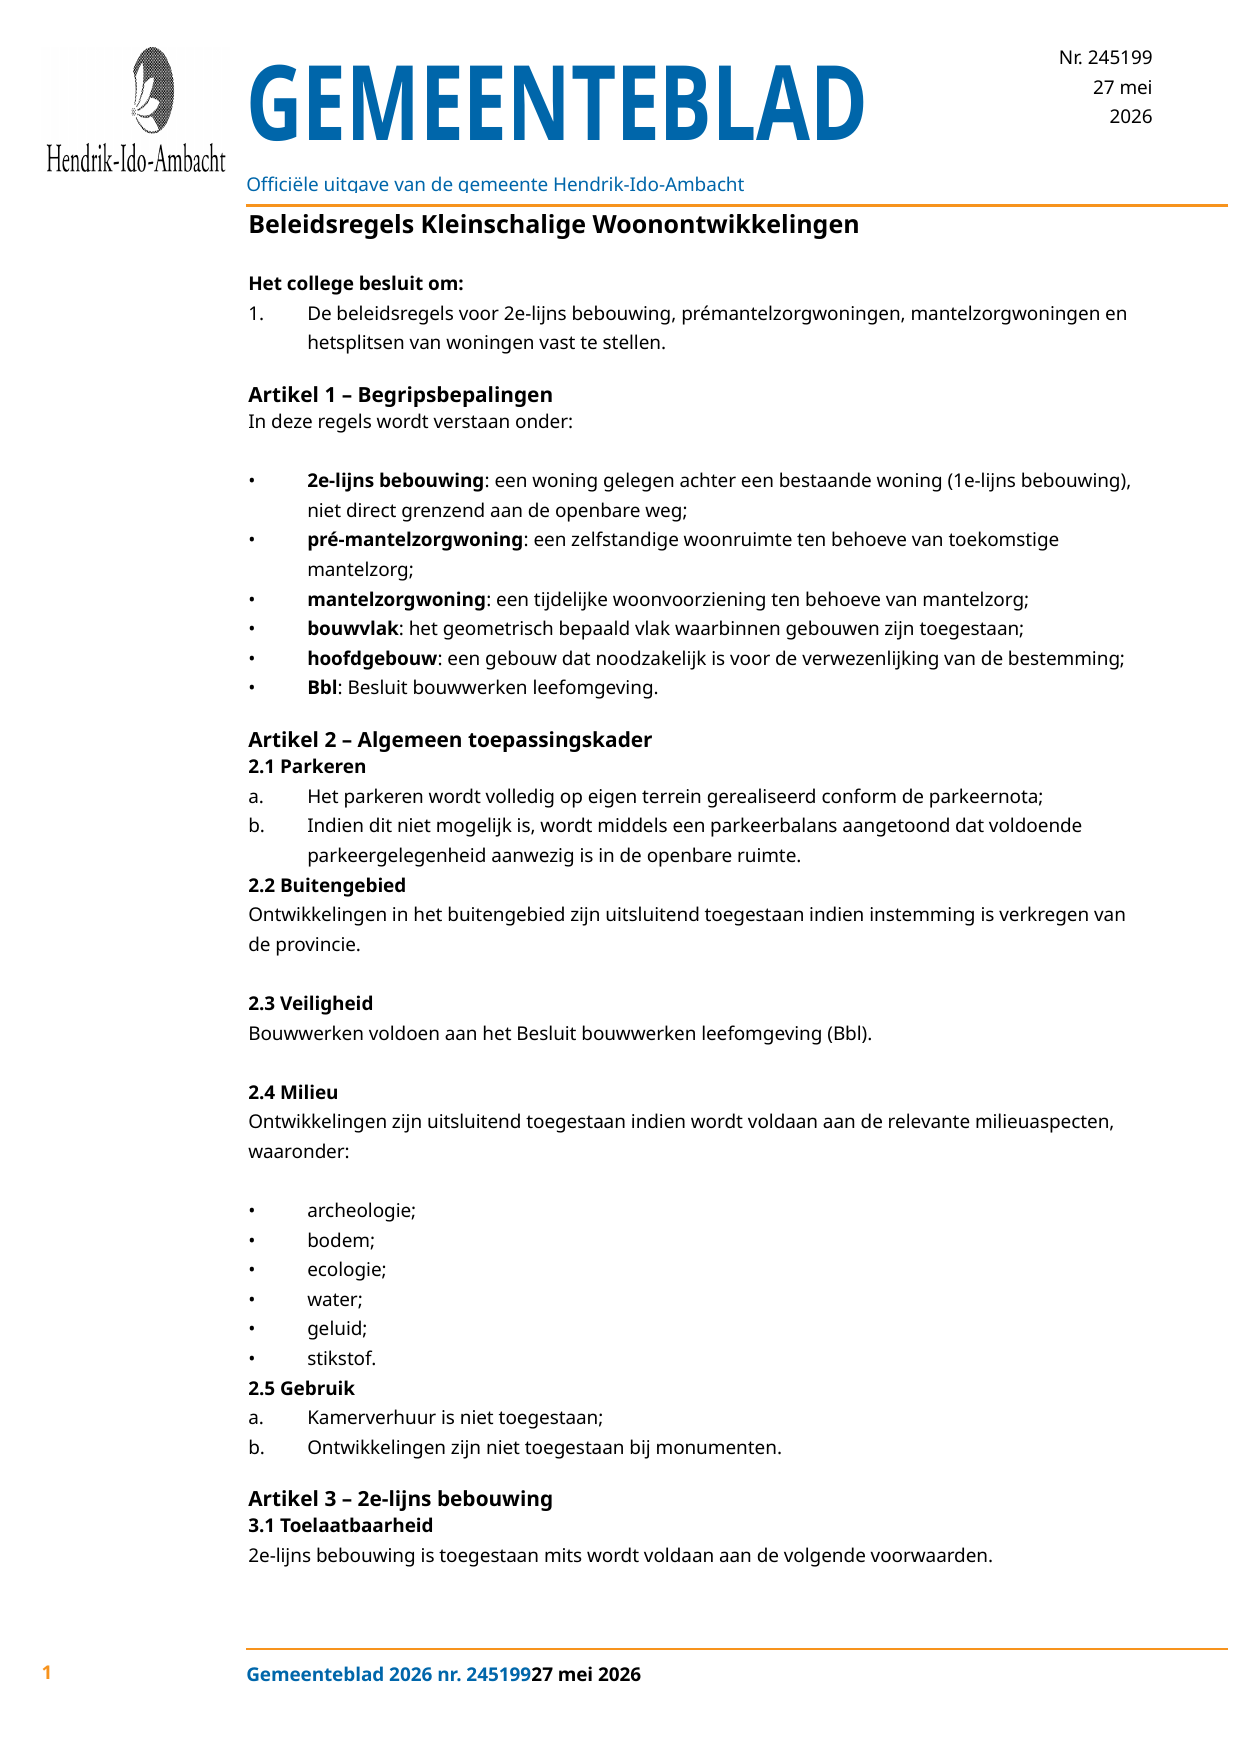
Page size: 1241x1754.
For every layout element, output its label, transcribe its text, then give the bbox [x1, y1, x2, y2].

list De beleidsregels voor 2e-lijns bebouwing, prémantelzorgwoningen, mantelzorgwoningen en hetsplitsen van woningen vast te stellen. [248, 300, 1152, 355]
text In deze regels wordt verstaan onder: [248, 408, 1152, 434]
list geluid; [248, 1316, 1152, 1341]
list Ontwikkelingen zijn niet toegestaan bij monumenten. [248, 1434, 1152, 1459]
list bodem; [248, 1227, 1152, 1252]
text Artikel 1 – Begripsbepalingen [248, 380, 1152, 408]
text 2.2 Buitengebied [248, 872, 1152, 897]
text 2.1 Parkeren [248, 753, 1152, 779]
text Bouwwerken voldoen aan het Besluit bouwwerken leefomgeving (Bbl). [248, 1020, 1152, 1045]
list water; [248, 1286, 1152, 1312]
list Bbl: Besluit bouwwerken leefomgeving. [248, 674, 1152, 700]
list pré-mantelzorgwoning: een zelfstandige woonruimte ten behoeve van toekomstige mantelzorg; [248, 527, 1152, 582]
list archeologie; [248, 1197, 1152, 1223]
list hoofdgebouw: een gebouw dat noodzakelijk is voor de verwezenlijking van de bestemming; [248, 645, 1152, 671]
text Het college besluit om: [248, 270, 1152, 296]
list stikstof. [248, 1345, 1152, 1371]
list ecologie; [248, 1256, 1152, 1282]
text Beleidsregels Kleinschalige Woonontwikkelingen [248, 207, 1152, 241]
text 3.1 Toelaatbaarheid [248, 1513, 1152, 1538]
list bouwvlak: het geometrisch bepaald vlak waarbinnen gebouwen zijn toegestaan; [248, 615, 1152, 641]
list 2e-lijns bebouwing: een woning gelegen achter een bestaande woning (1e-lijns bebouwing), niet direct grenzend aan de openbare weg; [248, 467, 1152, 523]
picture [41, 47, 231, 172]
text 2.4 Milieu [248, 1079, 1152, 1104]
list mantelzorgwoning: een tijdelijke woonvoorziening ten behoeve van mantelzorg; [248, 586, 1152, 612]
text 2.5 Gebruik [248, 1375, 1152, 1400]
text Ontwikkelingen zijn uitsluitend toegestaan indien wordt voldaan aan de relevante milieuaspecten, waaronder: [248, 1108, 1152, 1164]
text 2.3 Veiligheid [248, 990, 1152, 1016]
text Ontwikkelingen in het buitengebied zijn uitsluitend toegestaan indien instemming is verkregen van de provincie. [248, 901, 1152, 957]
list Het parkeren wordt volledig op eigen terrein gerealiseerd conform de parkeernota; [248, 783, 1152, 809]
text 2e-lijns bebouwing is toegestaan mits wordt voldaan aan de volgende voorwaarden. [248, 1542, 1152, 1568]
text Artikel 2 – Algemeen toepassingskader [248, 725, 1152, 753]
list Indien dit niet mogelijk is, wordt middels een parkeerbalans aangetoond dat voldoende parkeergelegenheid aanwezig is in de openbare ruimte. [248, 813, 1152, 868]
list Kamerverhuur is niet toegestaan; [248, 1404, 1152, 1430]
text Artikel 3 – 2e-lijns bebouwing [248, 1484, 1152, 1513]
